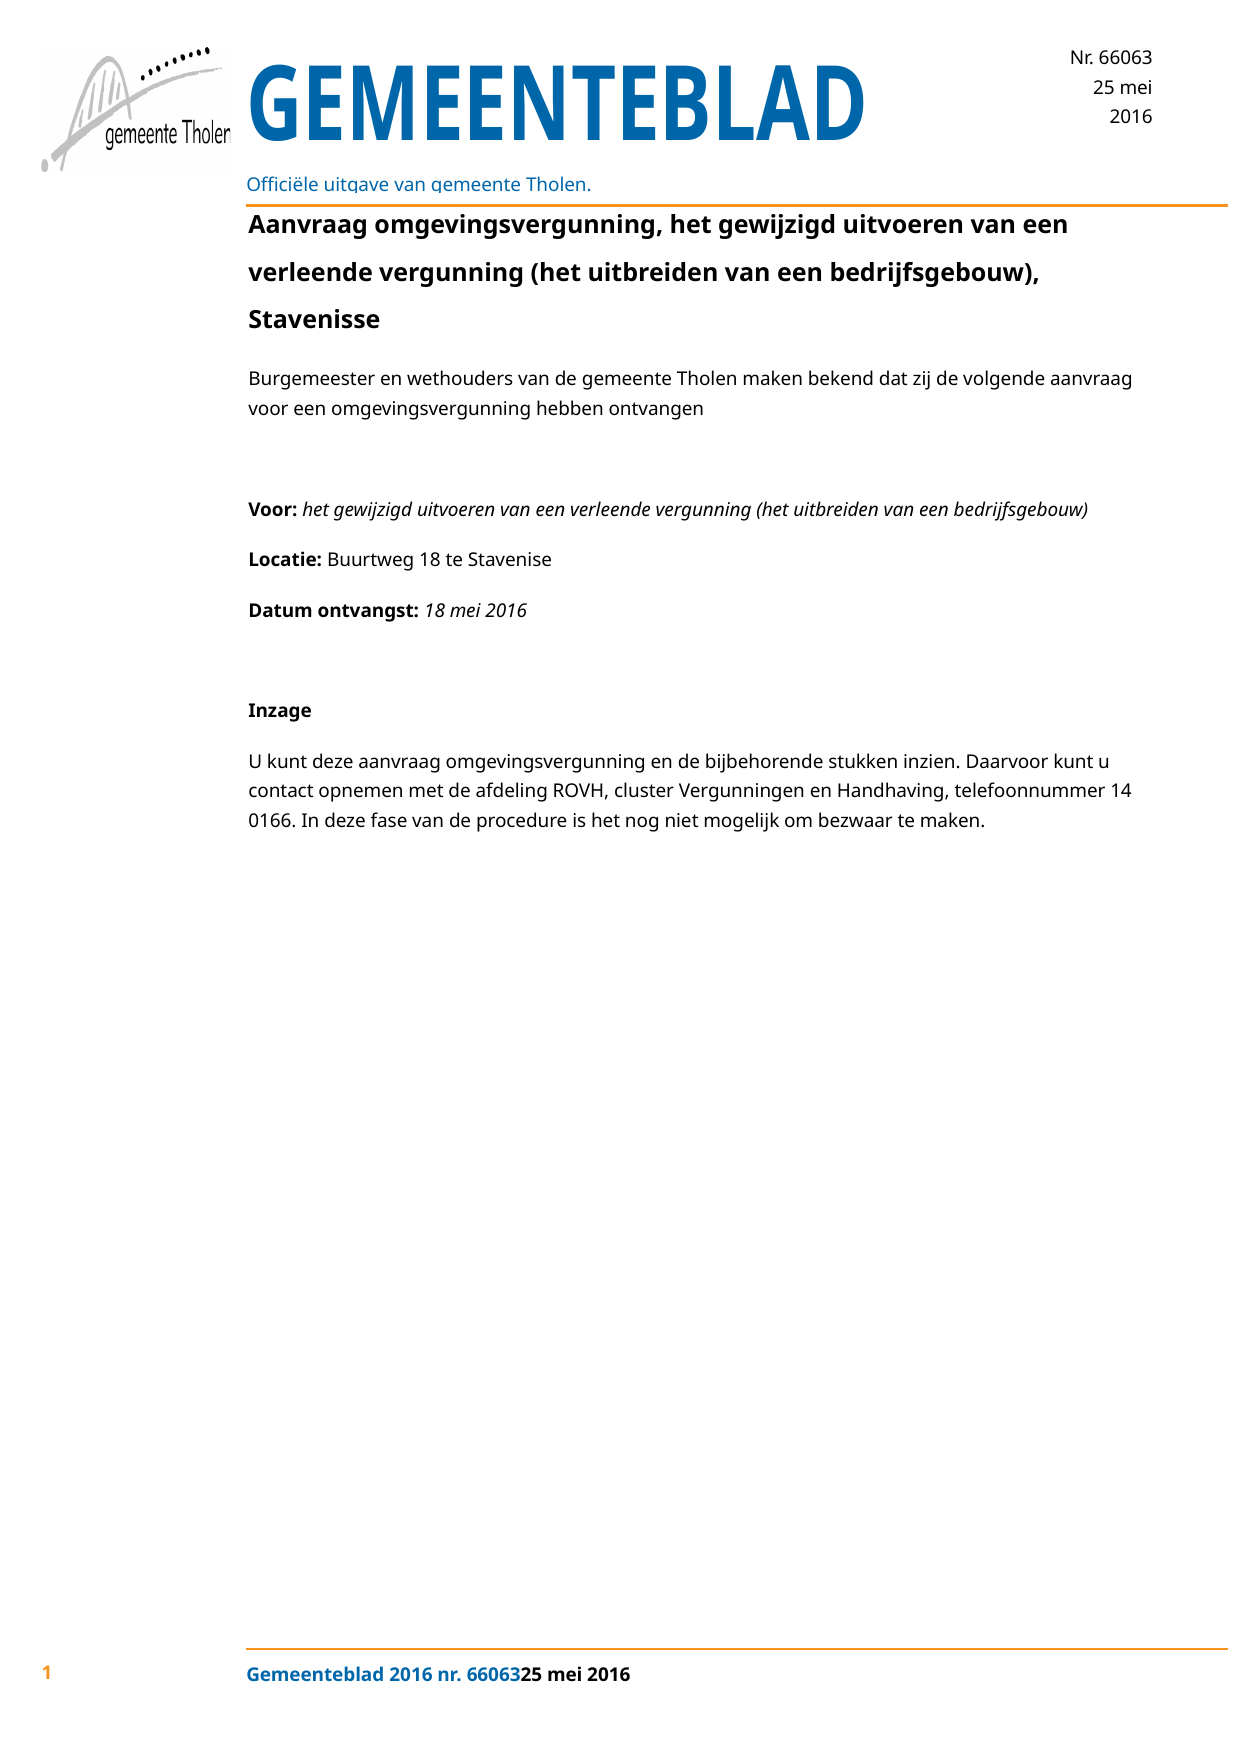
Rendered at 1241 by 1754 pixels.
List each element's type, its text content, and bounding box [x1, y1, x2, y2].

text U kunt deze aanvraag omgevingsvergunning en de bijbehorende stukken inzien. Daarvoor kunt u contact opnemen met de afdeling ROVH, cluster Vergunningen en Handhaving, telefoonnummer 14 0166. In deze fase van de procedure is het nog niet mogelijk om bezwaar te maken. [248, 748, 1152, 833]
picture [41, 47, 231, 172]
text Aanvraag omgevingsvergunning, het gewijzigd uitvoeren van een verleende vergunning (het uitbreiden van een bedrijfsgebouw), Stavenisse [248, 207, 1152, 336]
text Burgemeester en wethouders van de gemeente Tholen maken bekend dat zij de volgende aanvraag voor een omgevingsvergunning hebben ontvangen [248, 366, 1152, 421]
text Datum ontvangst: 18 mei 2016 [248, 597, 1152, 622]
text Inzage [248, 698, 1152, 723]
text Voor: het gewijzigd uitvoeren van een verleende vergunning (het uitbreiden van een bedrijfsgebouw) [248, 496, 1152, 522]
text Locatie: Buurtweg 18 te Stavenise [248, 546, 1152, 572]
